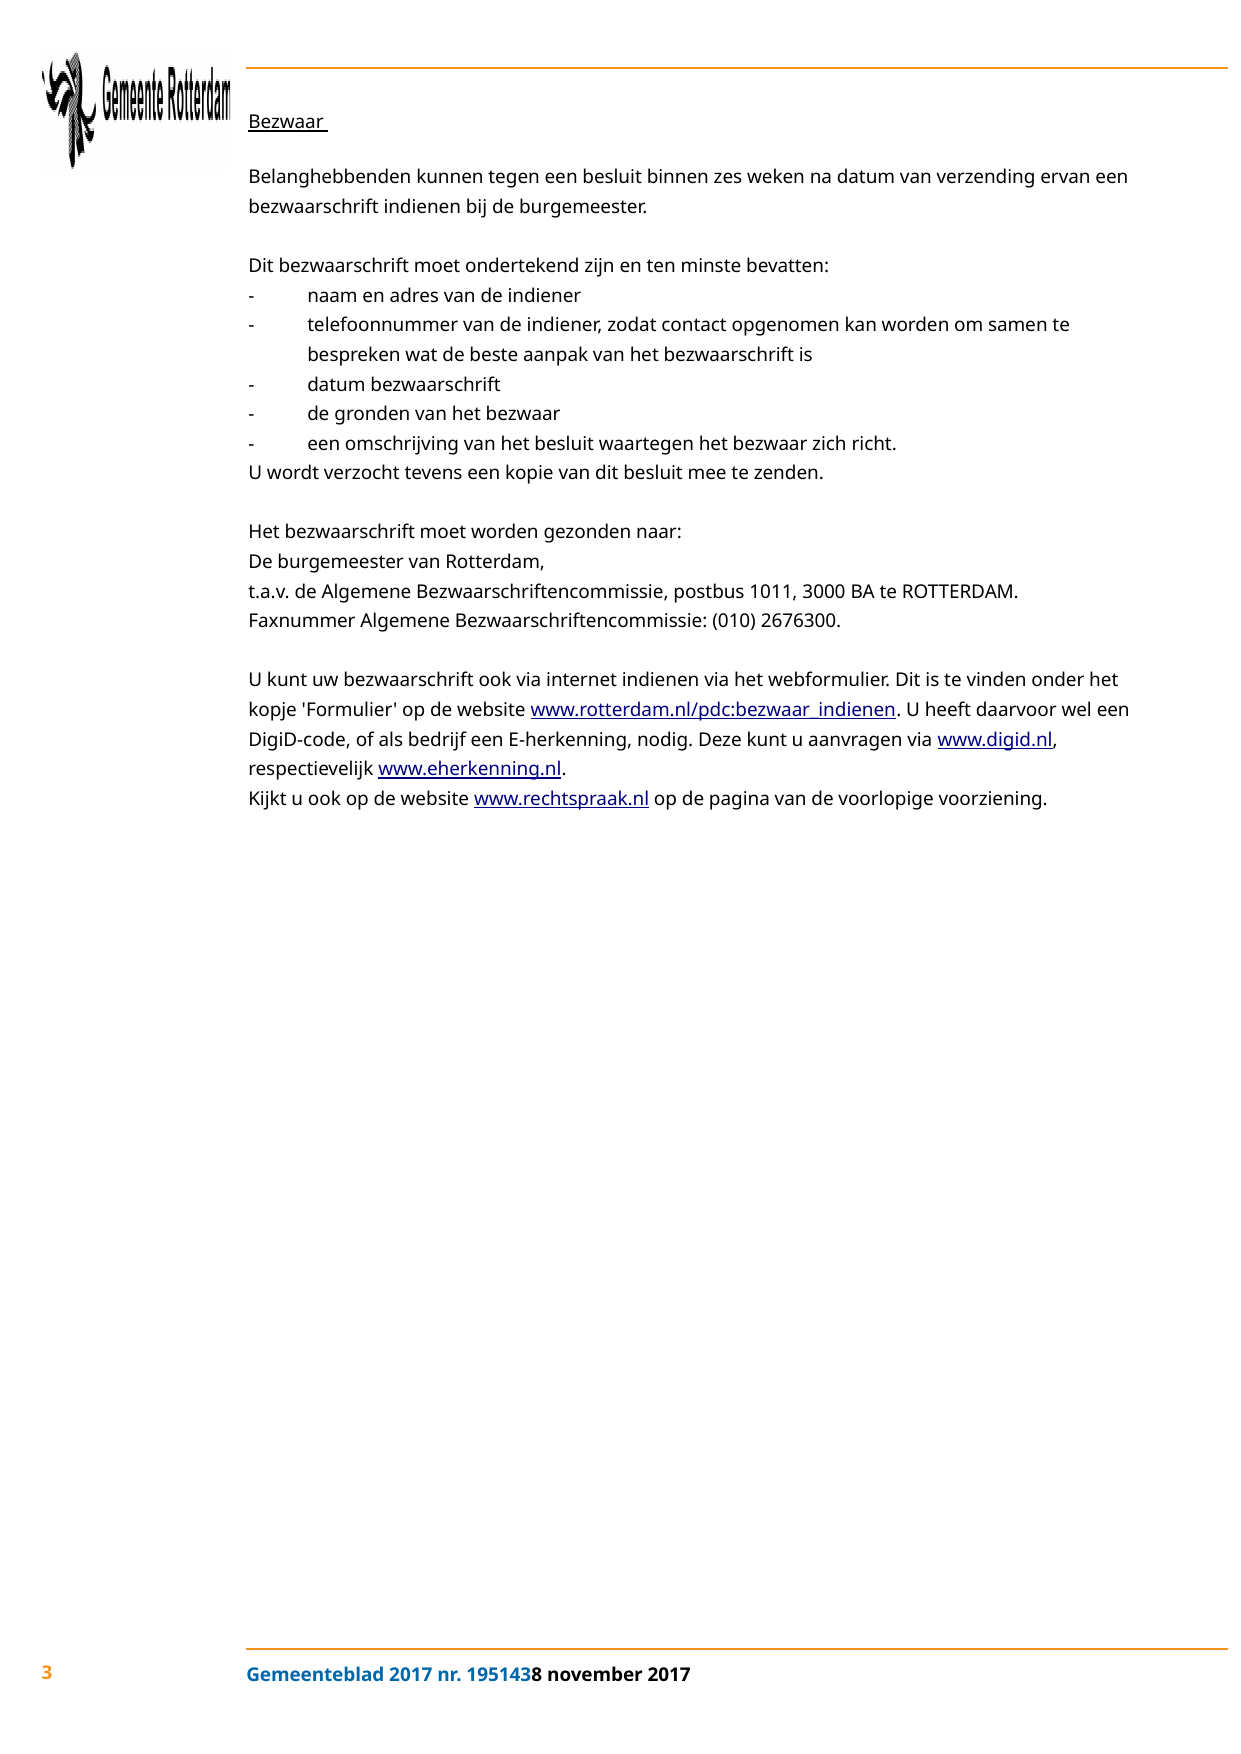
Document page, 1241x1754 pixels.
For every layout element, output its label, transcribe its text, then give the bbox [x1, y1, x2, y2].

text Bezwaar [248, 108, 1152, 134]
text Kijkt u ook op de website www.rechtspraak.nl op de pagina van de voorlopige voorziening. [248, 785, 1152, 811]
list naam en adres van de indiener [248, 282, 1152, 308]
text Dit bezwaarschrift moet ondertekend zijn en ten minste bevatten: [248, 252, 1152, 278]
list datum bezwaarschrift [248, 371, 1152, 397]
text t.a.v. de Algemene Bezwaarschriftencommissie, postbus 1011, 3000 BA te ROTTERDAM. [248, 578, 1152, 604]
text Belanghebbenden kunnen tegen een besluit binnen zes weken na datum van verzending ervan een bezwaarschrift indienen bij de burgemeester. [248, 164, 1152, 219]
list telefoonnummer van de indiener, zodat contact opgenomen kan worden om samen te bespreken wat de beste aanpak van het bezwaarschrift is [248, 312, 1152, 367]
text U wordt verzocht tevens een kopie van dit besluit mee te zenden. [248, 459, 1152, 485]
list de gronden van het bezwaar [248, 400, 1152, 426]
text De burgemeester van Rotterdam, [248, 548, 1152, 574]
picture [41, 47, 231, 172]
text Faxnummer Algemene Bezwaarschriftencommissie: (010) 2676300. [248, 607, 1152, 633]
text Het bezwaarschrift moet worden gezonden naar: [248, 519, 1152, 544]
list een omschrijving van het besluit waartegen het bezwaar zich richt. [248, 430, 1152, 456]
text U kunt uw bezwaarschrift ook via internet indienen via het webformulier. Dit is te vinden onder het kopje 'Formulier' op de website www.rotterdam.nl/pdc:bezwaar_indienen. U heeft daarvoor wel een DigiD-code, of als bedrijf een E-herkenning, nodig. Deze kunt u aanvragen via www.digid.nl, respectievelijk www.eherkenning.nl. [248, 667, 1152, 781]
